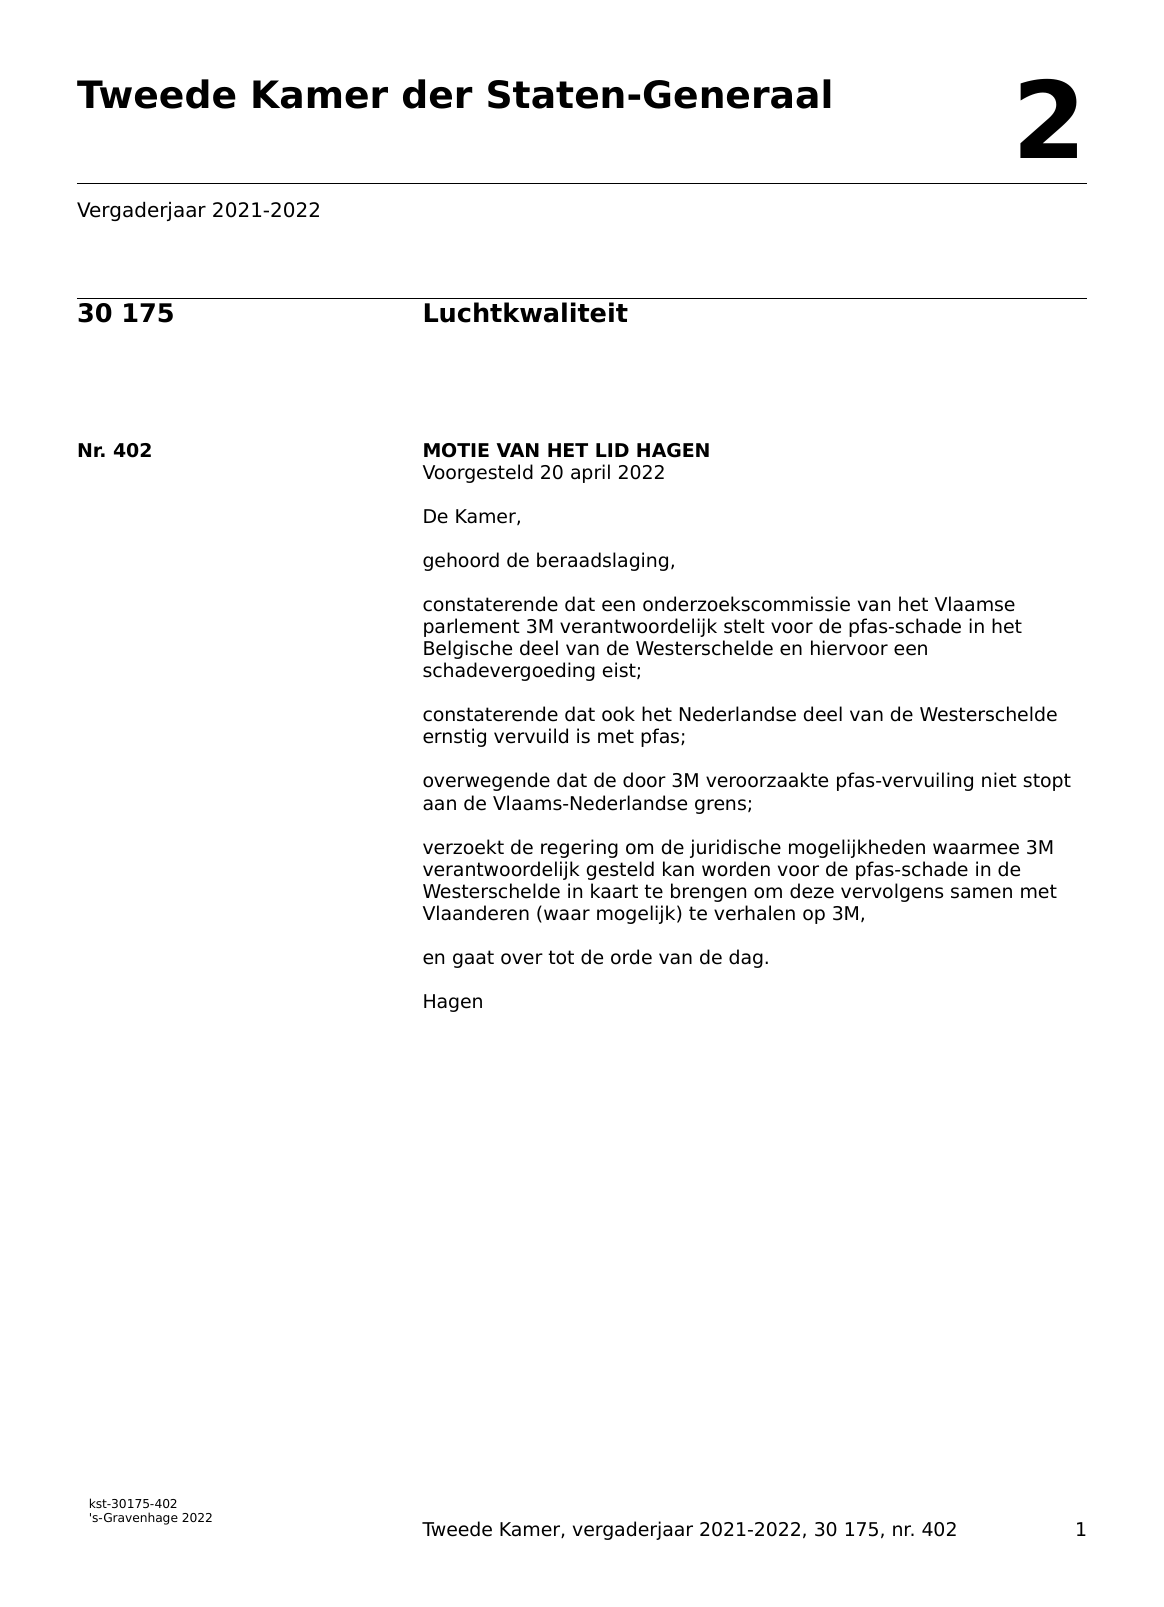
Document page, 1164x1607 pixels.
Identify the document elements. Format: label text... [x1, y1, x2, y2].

text Voorgesteld 20 april 2022 [422, 462, 1087, 484]
subtitle 30 175 Luchtkwaliteit [77, 299, 1087, 329]
text overwegende dat de door 3M veroorzaakte pfas-vervuiling niet stopt aan de Vlaams-Nederlandse grens; [422, 770, 1087, 814]
table_cell Vergaderjaar 2021-2022 [77, 184, 1087, 298]
text 's-Gravenhage 2022 [88, 1511, 323, 1525]
text en gaat over tot de orde van de dag. [422, 947, 1087, 969]
text De Kamer, [422, 506, 1087, 528]
text gehoord de beraadslaging, [422, 550, 1087, 572]
text constaterende dat een onderzoekscommissie van het Vlaamse parlement 3M verantwoordelijk stelt voor de pfas-schade in het Belgische deel van de Westerschelde en hiervoor een schadevergoeding eist; [422, 594, 1087, 682]
table_header Tweede Kamer der Staten-Generaal [77, 59, 886, 183]
text Hagen [422, 991, 1087, 1013]
text constaterende dat ook het Nederlandse deel van de Westerschelde ernstig vervuild is met pfas; [422, 704, 1087, 748]
text kst-30175-402 [88, 1497, 323, 1511]
subtitle Nr. 402 MOTIE VAN HET LID HAGEN [77, 440, 1087, 462]
table_header 2 [886, 59, 1087, 183]
text verzoekt de regering om de juridische mogelijkheden waarmee 3M verantwoordelijk gesteld kan worden voor de pfas-schade in de Westerschelde in kaart te brengen om deze vervolgens samen met Vlaanderen (waar mogelijk) te verhalen op 3M, [422, 837, 1087, 924]
